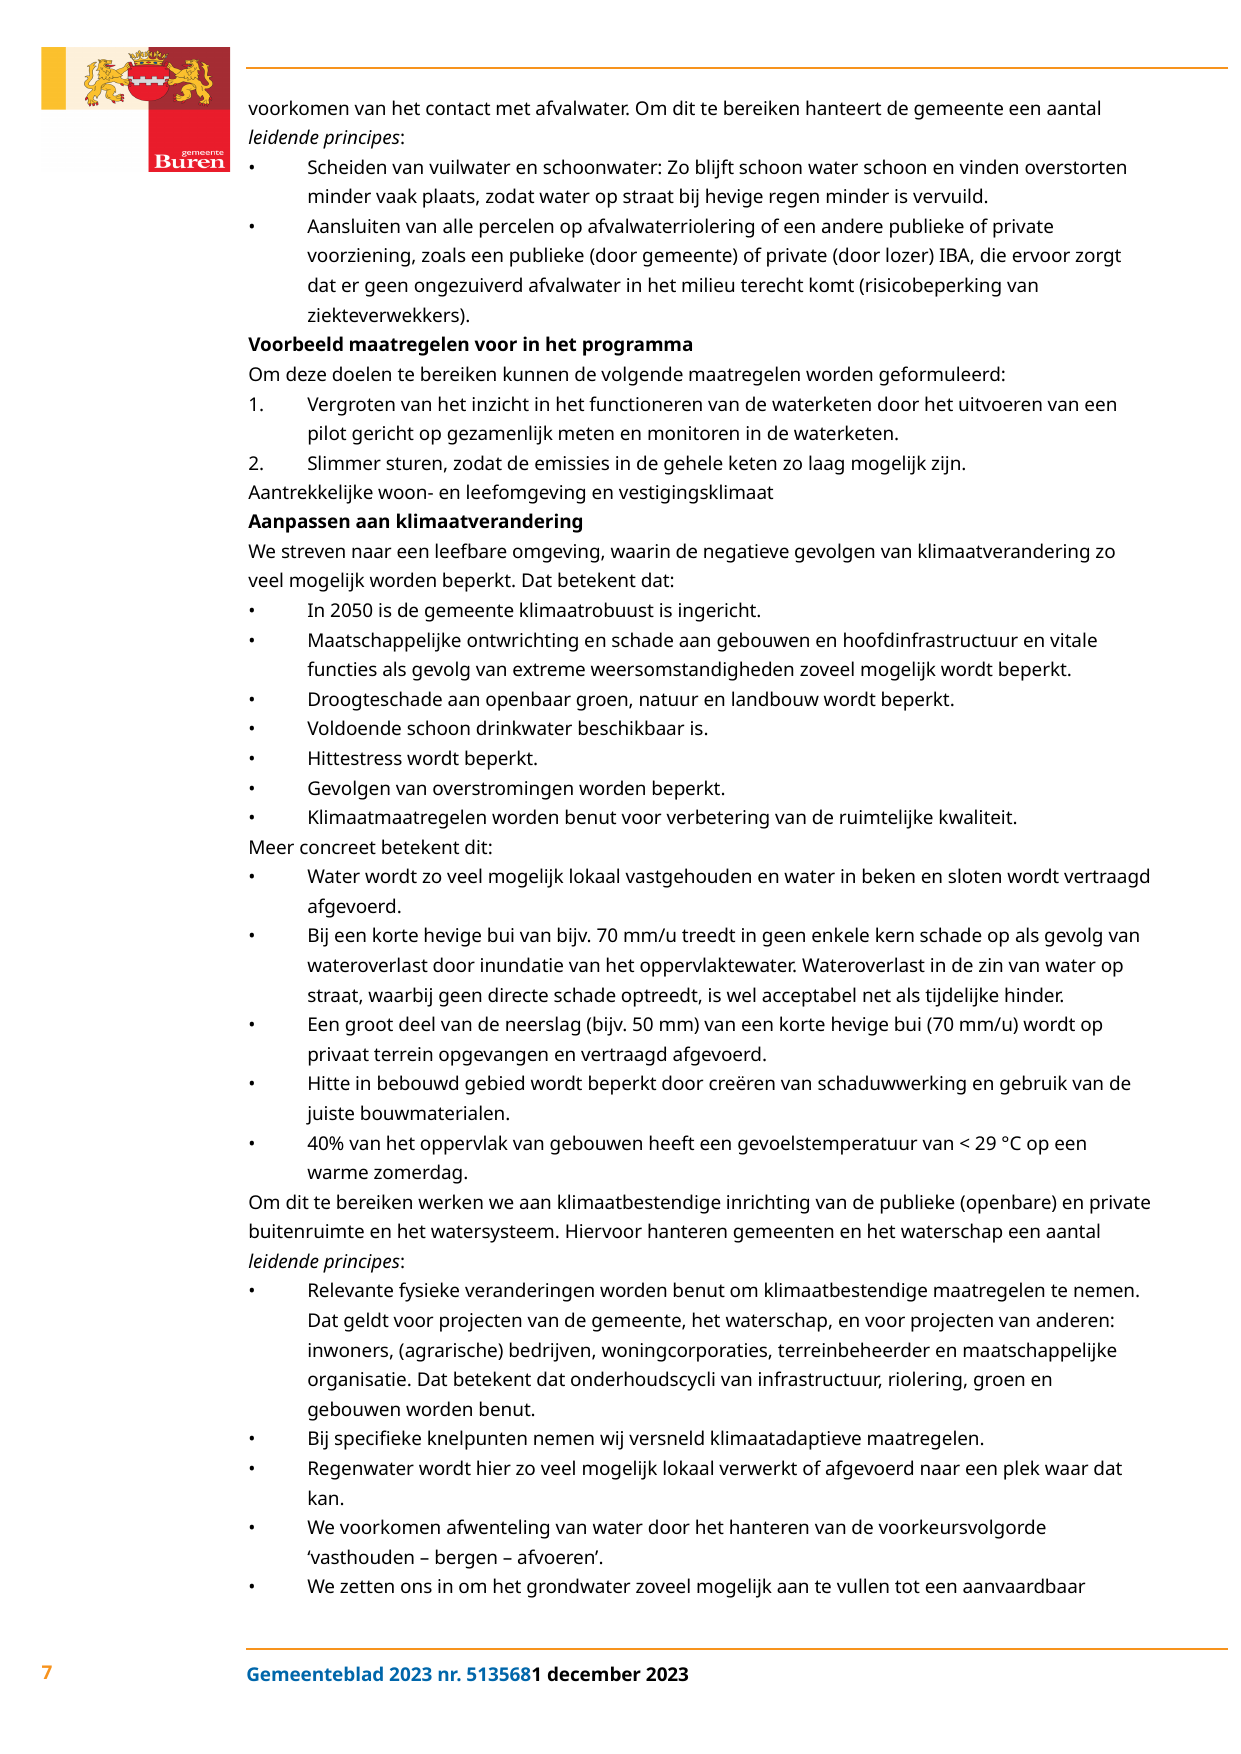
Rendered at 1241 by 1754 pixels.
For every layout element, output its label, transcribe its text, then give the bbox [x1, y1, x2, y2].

list Klimaatmaatregelen worden benut voor verbetering van de ruimtelijke kwaliteit. [248, 804, 1152, 830]
list Voldoende schoon drinkwater beschikbaar is. [248, 716, 1152, 741]
list 40% van het oppervlak van gebouwen heeft een gevoelstemperatuur van < 29 °C op een warme zomerdag. [248, 1130, 1152, 1185]
list Hitte in bebouwd gebied wordt beperkt door creëren van schaduwwerking en gebruik van de juiste bouwmaterialen. [248, 1071, 1152, 1126]
list Bij specifieke knelpunten nemen wij versneld klimaatadaptieve maatregelen. [248, 1426, 1152, 1451]
list Relevante fysieke veranderingen worden benut om klimaatbestendige maatregelen te nemen. Dat geldt voor projecten van de gemeente, het waterschap, en voor projecten van anderen: inwoners, (agrarische) bedrijven, woningcorporaties, terreinbeheerder en maatschappelijke organisatie. Dat betekent dat onderhoudscycli van infrastructuur, riolering, groen en gebouwen worden benut. [248, 1278, 1152, 1422]
list Droogteschade aan openbaar groen, natuur en landbouw wordt beperkt. [248, 686, 1152, 712]
text Om dit te bereiken werken we aan klimaatbestendige inrichting van de publieke (openbare) en private buitenruimte en het watersysteem. Hiervoor hanteren gemeenten en het waterschap een aantal leidende principes: [248, 1189, 1152, 1274]
text Aantrekkelijke woon- en leefomgeving en vestigingsklimaat [248, 479, 1152, 504]
text Meer concreet betekent dit: [248, 834, 1152, 859]
list Aansluiten van alle percelen op afvalwaterriolering of een andere publieke of private voorziening, zoals een publieke (door gemeente) of private (door lozer) IBA, die ervoor zorgt dat er geen ongezuiverd afvalwater in het milieu terecht komt (risicobeperking van ziekteverwekkers). [248, 213, 1152, 328]
list Water wordt zo veel mogelijk lokaal vastgehouden en water in beken en sloten wordt vertraagd afgevoerd. [248, 863, 1152, 919]
list In 2050 is de gemeente klimaatrobuust is ingericht. [248, 597, 1152, 623]
text voorkomen van het contact met afvalwater. Om dit te bereiken hanteert de gemeente een aantal leidende principes: [248, 95, 1152, 150]
list Hittestress wordt beperkt. [248, 745, 1152, 771]
list Gevolgen van overstromingen worden beperkt. [248, 775, 1152, 800]
list We voorkomen afwenteling van water door het hanteren van de voorkeursvolgorde ‘vasthouden – bergen – afvoeren’. [248, 1514, 1152, 1569]
table_header Voorbeeld maatregelen voor in het programma Om deze doelen te bereiken kunnen de volgende maatregelen worden geformuleerd: Vergroten van het inzicht in het functioneren van de waterketen door het uitvoeren van een pilot gericht op gezamenlijk meten en monitoren in de waterketen. Slimmer sturen, zodat de emissies in de gehele keten zo laag mogelijk zijn. [248, 332, 1152, 476]
list Een groot deel van de neerslag (bijv. 50 mm) van een korte hevige bui (70 mm/u) wordt op privaat terrein opgevangen en vertraagd afgevoerd. [248, 1011, 1152, 1067]
list We zetten ons in om het grondwater zoveel mogelijk aan te vullen tot een aanvaardbaar [248, 1573, 1152, 1599]
list Maatschappelijke ontwrichting en schade aan gebouwen en hoofdinfrastructuur en vitale functies als gevolg van extreme weersomstandigheden zoveel mogelijk wordt beperkt. [248, 627, 1152, 682]
text We streven naar een leefbare omgeving, waarin de negatieve gevolgen van klimaatverandering zo veel mogelijk worden beperkt. Dat betekent dat: [248, 538, 1152, 593]
list Regenwater wordt hier zo veel mogelijk lokaal verwerkt of afgevoerd naar een plek waar dat kan. [248, 1455, 1152, 1510]
text Aanpassen aan klimaatverandering [248, 508, 1152, 534]
list Bij een korte hevige bui van bijv. 70 mm/u treedt in geen enkele kern schade op als gevolg van wateroverlast door inundatie van het oppervlaktewater. Wateroverlast in de zin van water op straat, waarbij geen directe schade optreedt, is wel acceptabel net als tijdelijke hinder. [248, 923, 1152, 1007]
picture [41, 47, 231, 172]
list Scheiden van vuilwater en schoonwater: Zo blijft schoon water schoon en vinden overstorten minder vaak plaats, zodat water op straat bij hevige regen minder is vervuild. [248, 154, 1152, 209]
